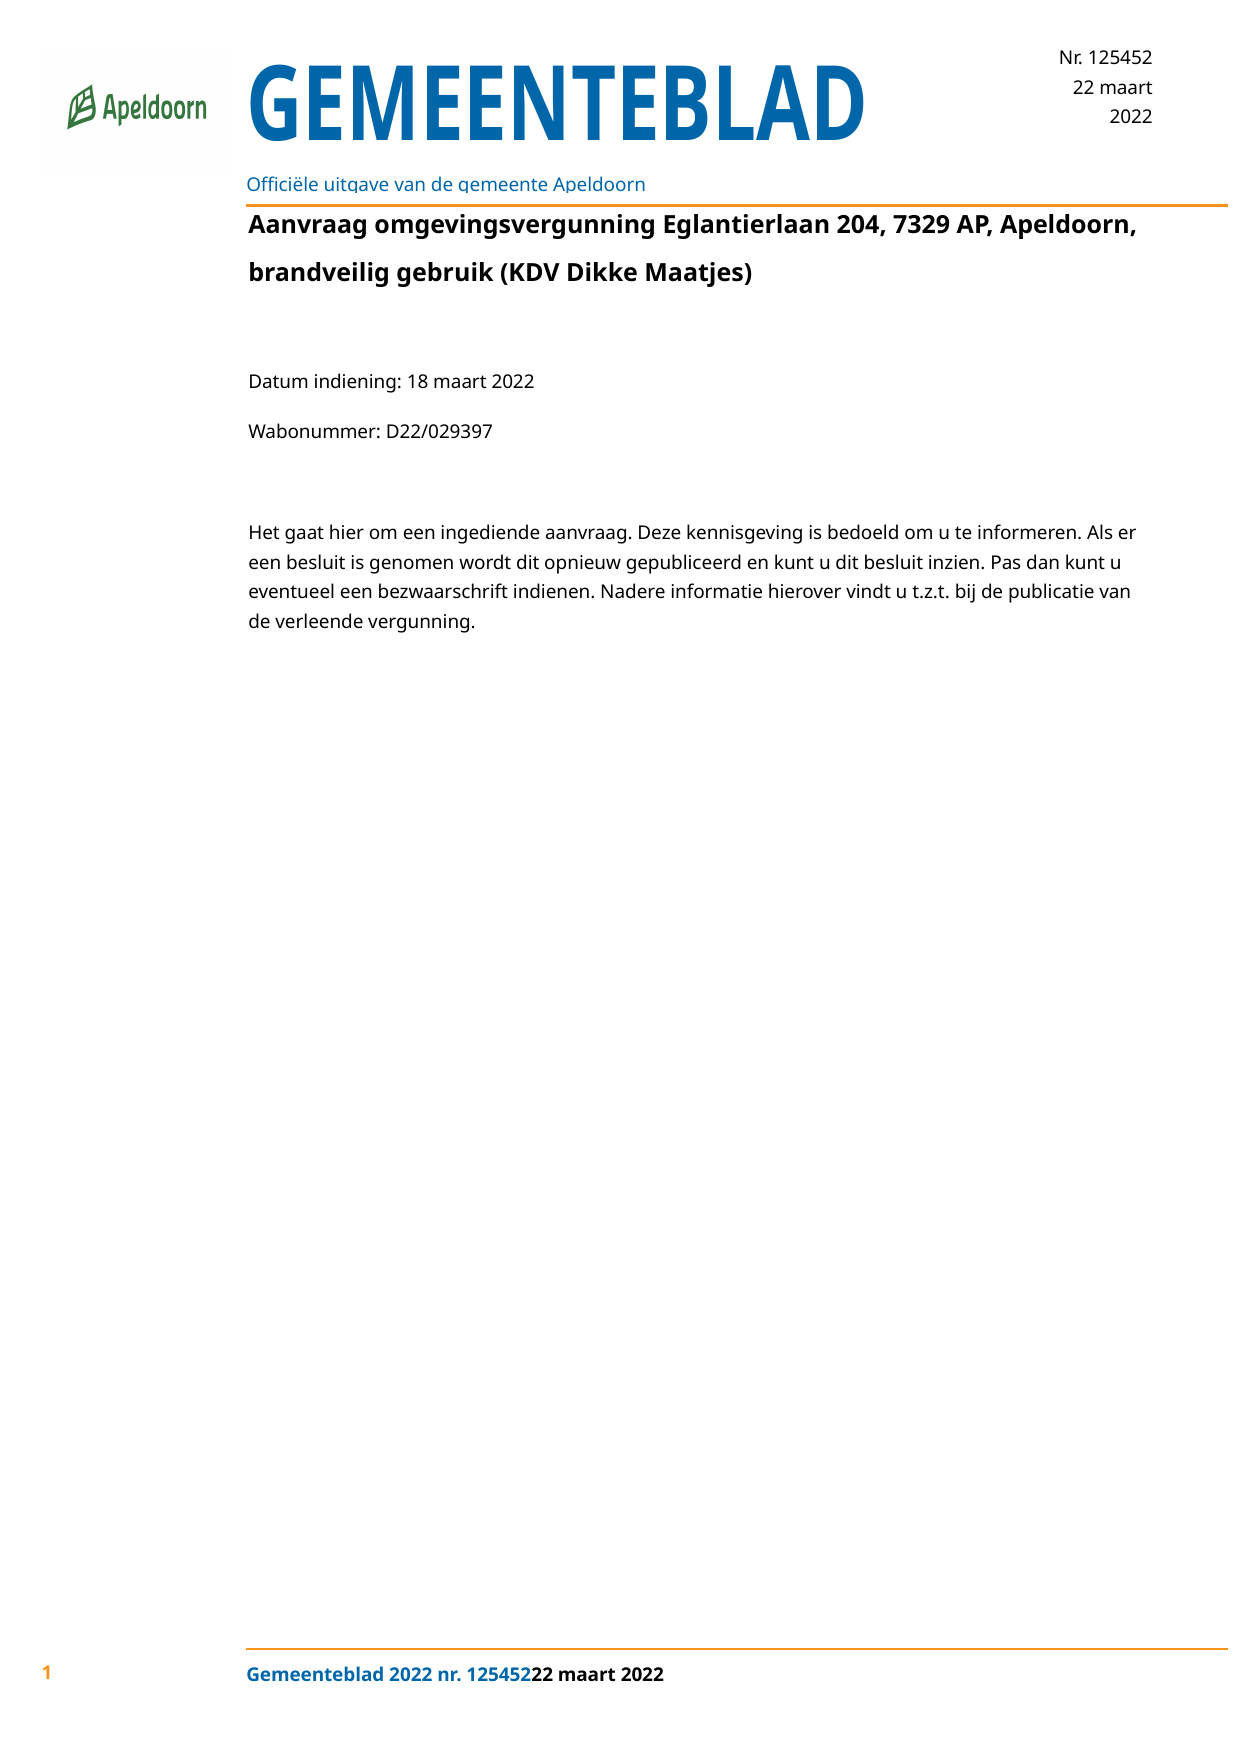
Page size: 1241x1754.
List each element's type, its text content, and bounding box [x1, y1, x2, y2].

picture [41, 47, 231, 172]
text Wabonummer: D22/029397 [248, 419, 1152, 444]
text Het gaat hier om een ingediende aanvraag. Deze kennisgeving is bedoeld om u te informeren. Als er een besluit is genomen wordt dit opnieuw gepubliceerd en kunt u dit besluit inzien. Pas dan kunt u eventueel een bezwaarschrift indienen. Nadere informatie hierover vindt u t.z.t. bij de publicatie van de verleende vergunning. [248, 519, 1152, 634]
text Aanvraag omgevingsvergunning Eglantierlaan 204, 7329 AP, Apeldoorn, brandveilig gebruik (KDV Dikke Maatjes) [248, 207, 1152, 288]
text Datum indiening: 18 maart 2022 [248, 368, 1152, 394]
